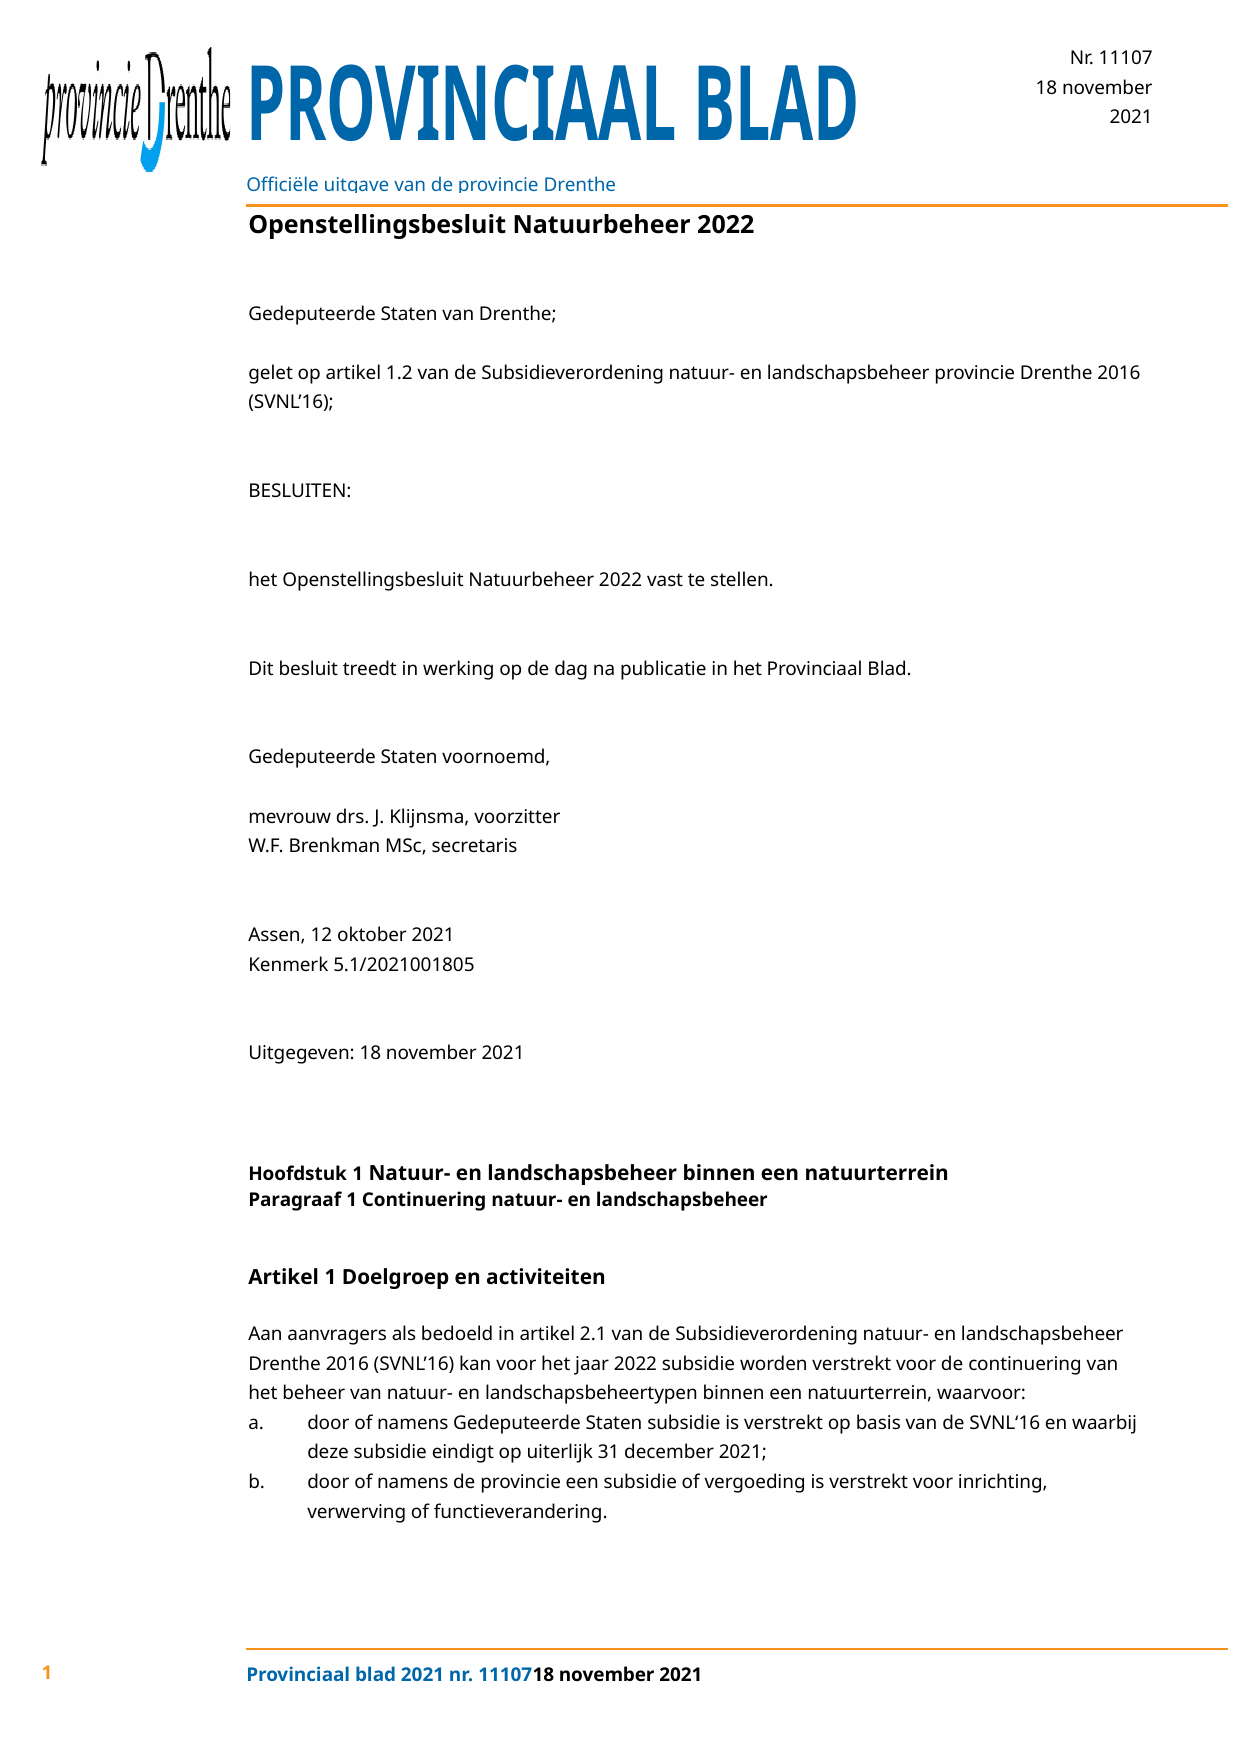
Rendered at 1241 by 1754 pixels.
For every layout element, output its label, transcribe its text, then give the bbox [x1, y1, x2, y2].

text Gedeputeerde Staten voornoemd, [248, 744, 1152, 769]
text BESLUITEN: [248, 477, 1152, 503]
text mevrouw drs. J. Klijnsma, voorzitter [248, 803, 1152, 828]
list door of namens Gedeputeerde Staten subsidie is verstrekt op basis van de SVNL‘16 en waarbij deze subsidie eindigt op uiterlijk 31 december 2021; [248, 1409, 1152, 1464]
text Aan aanvragers als bedoeld in artikel 2.1 van de Subsidieverordening natuur- en landschapsbeheer Drenthe 2016 (SVNL’16) kan voor het jaar 2022 subsidie worden verstrekt voor de continuering van het beheer van natuur- en landschapsbeheertypen binnen een natuurterrein, waarvoor: [248, 1320, 1152, 1405]
text Paragraaf 1 Continuering natuur- en landschapsbeheer [248, 1186, 1152, 1212]
picture [41, 47, 231, 172]
text Hoofdstuk 1 Natuur- en landschapsbeheer binnen een natuurterrein [248, 1158, 1152, 1186]
text Assen, 12 oktober 2021 [248, 921, 1152, 947]
text gelet op artikel 1.2 van de Subsidieverordening natuur- en landschapsbeheer provincie Drenthe 2016 (SVNL’16); [248, 359, 1152, 414]
text Uitgegeven: 18 november 2021 [248, 1039, 1152, 1065]
text Gedeputeerde Staten van Drenthe; [248, 300, 1152, 326]
text Dit besluit treedt in werking op de dag na publicatie in het Provinciaal Blad. [248, 655, 1152, 681]
text Artikel 1 Doelgroep en activiteiten [248, 1262, 1152, 1291]
text Kenmerk 5.1/2021001805 [248, 951, 1152, 976]
text het Openstellingsbesluit Natuurbeheer 2022 vast te stellen. [248, 566, 1152, 592]
text W.F. Brenkman MSc, secretaris [248, 832, 1152, 858]
list door of namens de provincie een subsidie of vergoeding is verstrekt voor inrichting, verwerving of functieverandering. [248, 1468, 1152, 1524]
text Openstellingsbesluit Natuurbeheer 2022 [248, 207, 1152, 241]
